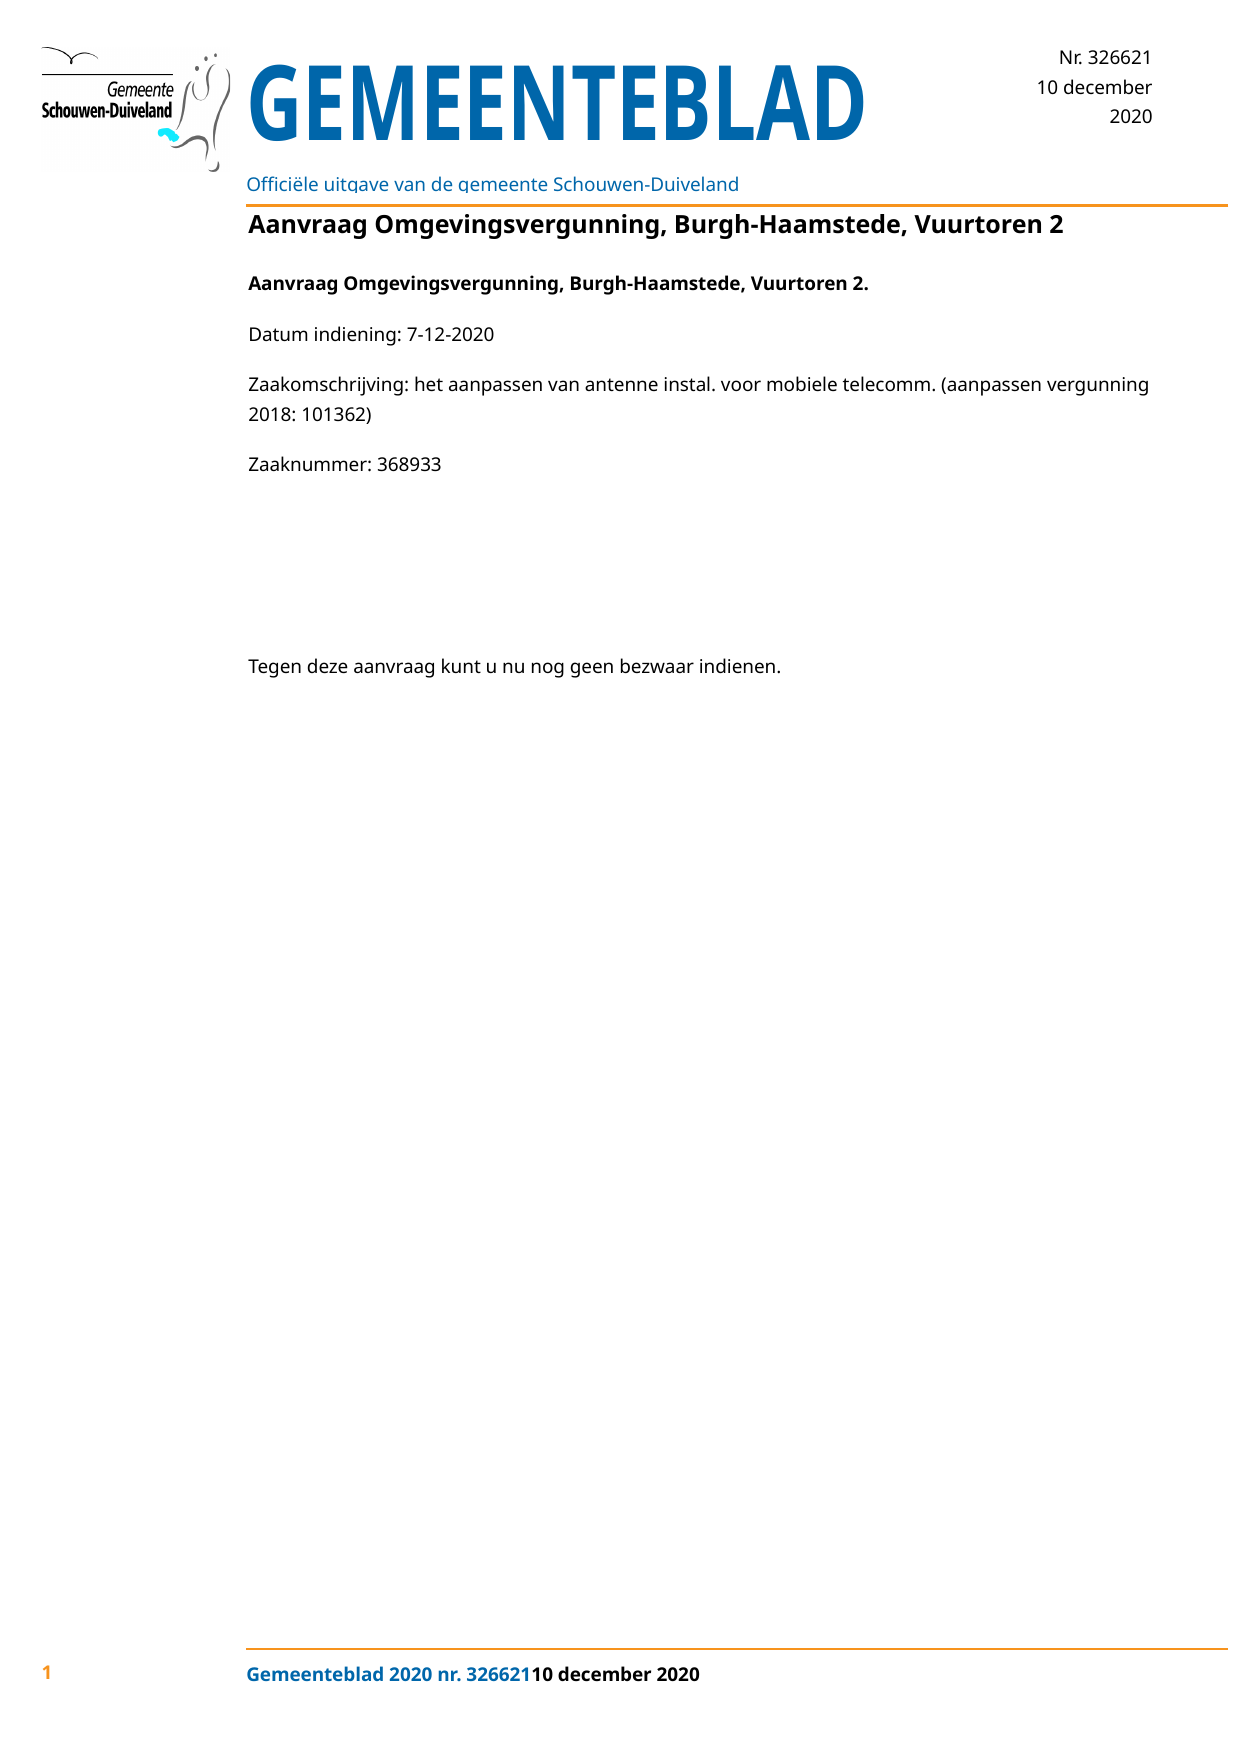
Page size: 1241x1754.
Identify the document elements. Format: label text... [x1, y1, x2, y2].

text Zaaknummer: 368933 [248, 451, 1152, 477]
text Datum indiening: 7-12-2020 [248, 321, 1152, 346]
text Zaakomschrijving: het aanpassen van antenne instal. voor mobiele telecomm. (aanpassen vergunning 2018: 101362) [248, 371, 1152, 426]
text Aanvraag Omgevingsvergunning, Burgh-Haamstede, Vuurtoren 2 [248, 207, 1152, 241]
text Aanvraag Omgevingsvergunning, Burgh-Haamstede, Vuurtoren 2. [248, 270, 1152, 296]
text Tegen deze aanvraag kunt u nu nog geen bezwaar indienen. [248, 653, 1152, 678]
picture [41, 47, 231, 172]
